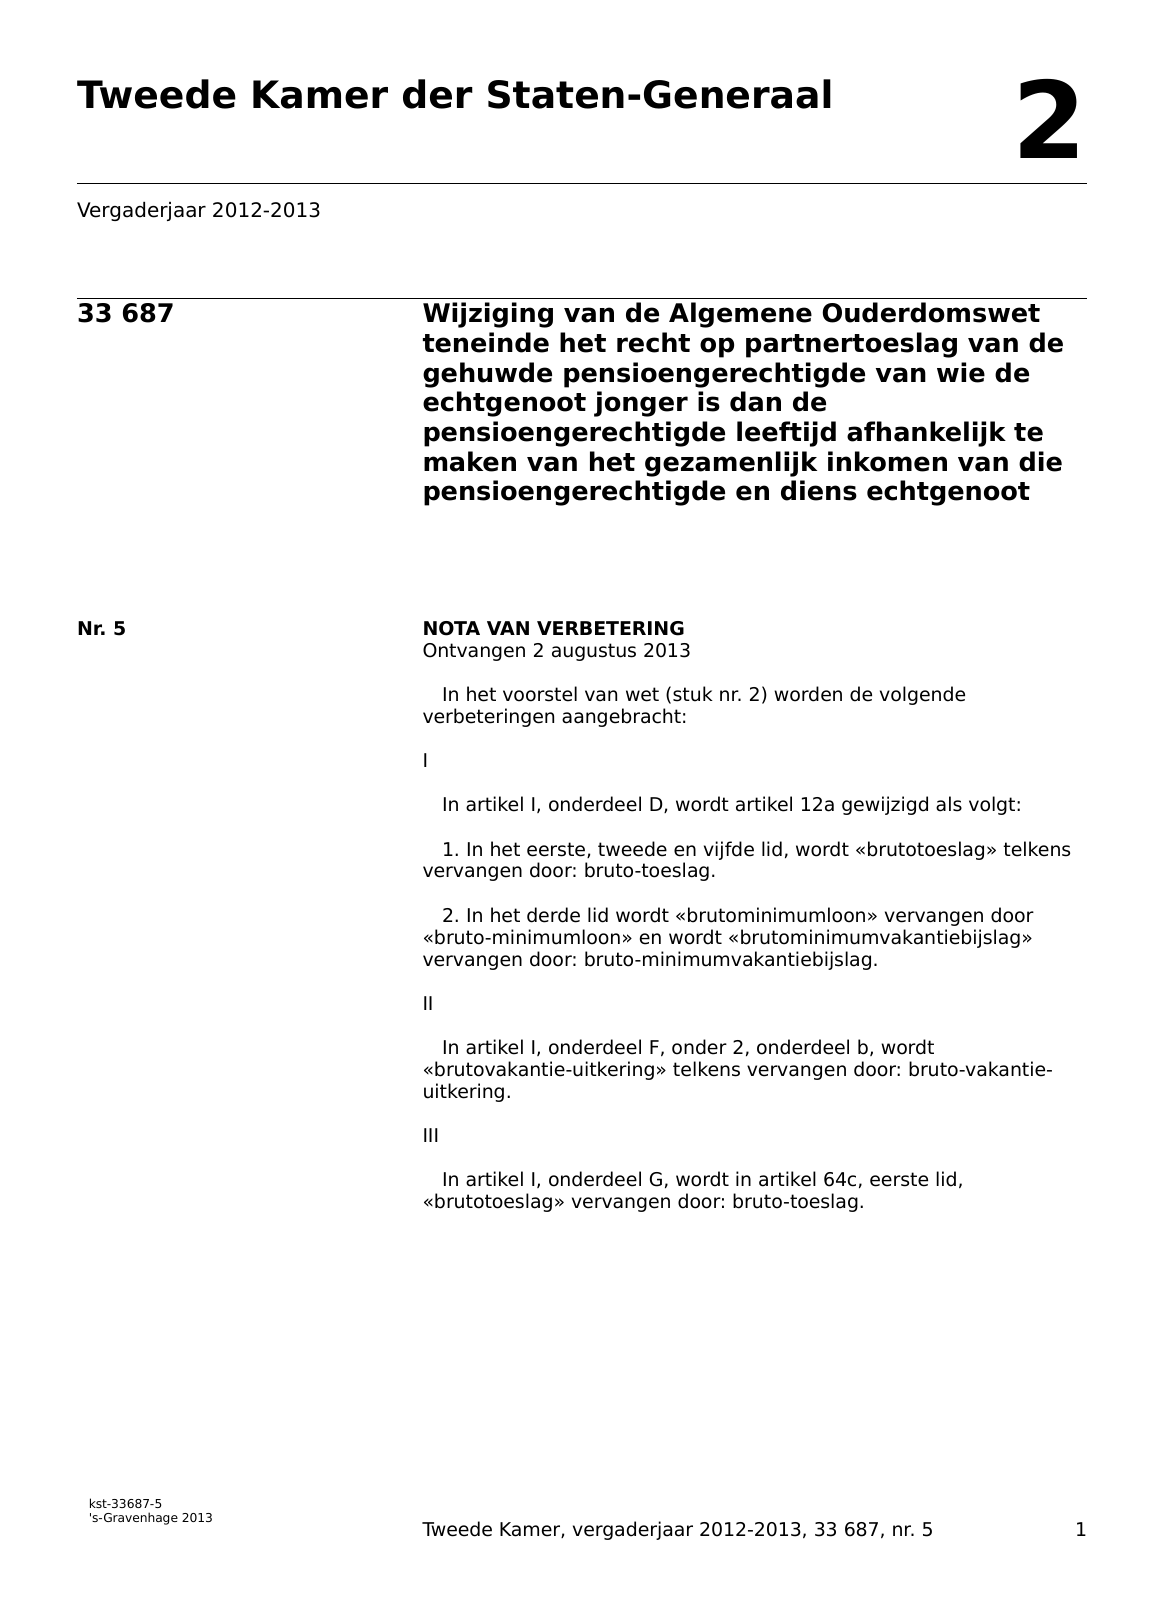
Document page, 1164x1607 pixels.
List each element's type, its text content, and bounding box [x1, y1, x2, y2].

text Ontvangen 2 augustus 2013 [422, 640, 1087, 662]
subtitle 33 687 Wijziging van de Algemene Ouderdomswet teneinde het recht op partnertoeslag van de gehuwde pensioengerechtigde van wie de echtgenoot jonger is dan de pensioengerechtigde leeftijd afhankelijk te maken van het gezamenlijk inkomen van die pensioengerechtigde en diens echtgenoot [77, 299, 1087, 507]
text In artikel I, onderdeel G, wordt in artikel 64c, eerste lid, «brutotoeslag» vervangen door: bruto-toeslag. [422, 1169, 1087, 1213]
text 1. In het eerste, tweede en vijfde lid, wordt «brutotoeslag» telkens vervangen door: bruto-toeslag. [422, 838, 1087, 882]
subtitle II [422, 993, 1087, 1015]
subtitle Nr. 5 NOTA VAN VERBETERING [77, 618, 1087, 640]
subtitle I [422, 750, 1087, 772]
text kst-33687-5 [88, 1497, 323, 1511]
text 2. In het derde lid wordt «brutominimumloon» vervangen door «bruto-minimumloon» en wordt «brutominimumvakantiebijslag» vervangen door: bruto-minimumvakantiebijslag. [422, 904, 1087, 971]
table_header Tweede Kamer der Staten-Generaal [77, 59, 886, 183]
table_cell Vergaderjaar 2012-2013 [77, 184, 1087, 298]
text In artikel I, onderdeel D, wordt artikel 12a gewijzigd als volgt: [422, 794, 1087, 816]
subtitle III [422, 1125, 1087, 1147]
text In artikel I, onderdeel F, onder 2, onderdeel b, wordt «brutovakantie-uitkering» telkens vervangen door: bruto-vakantie-uitkering. [422, 1037, 1087, 1103]
text 's-Gravenhage 2013 [88, 1511, 323, 1525]
table_header 2 [886, 59, 1087, 183]
text In het voorstel van wet (stuk nr. 2) worden de volgende verbeteringen aangebracht: [422, 684, 1087, 728]
